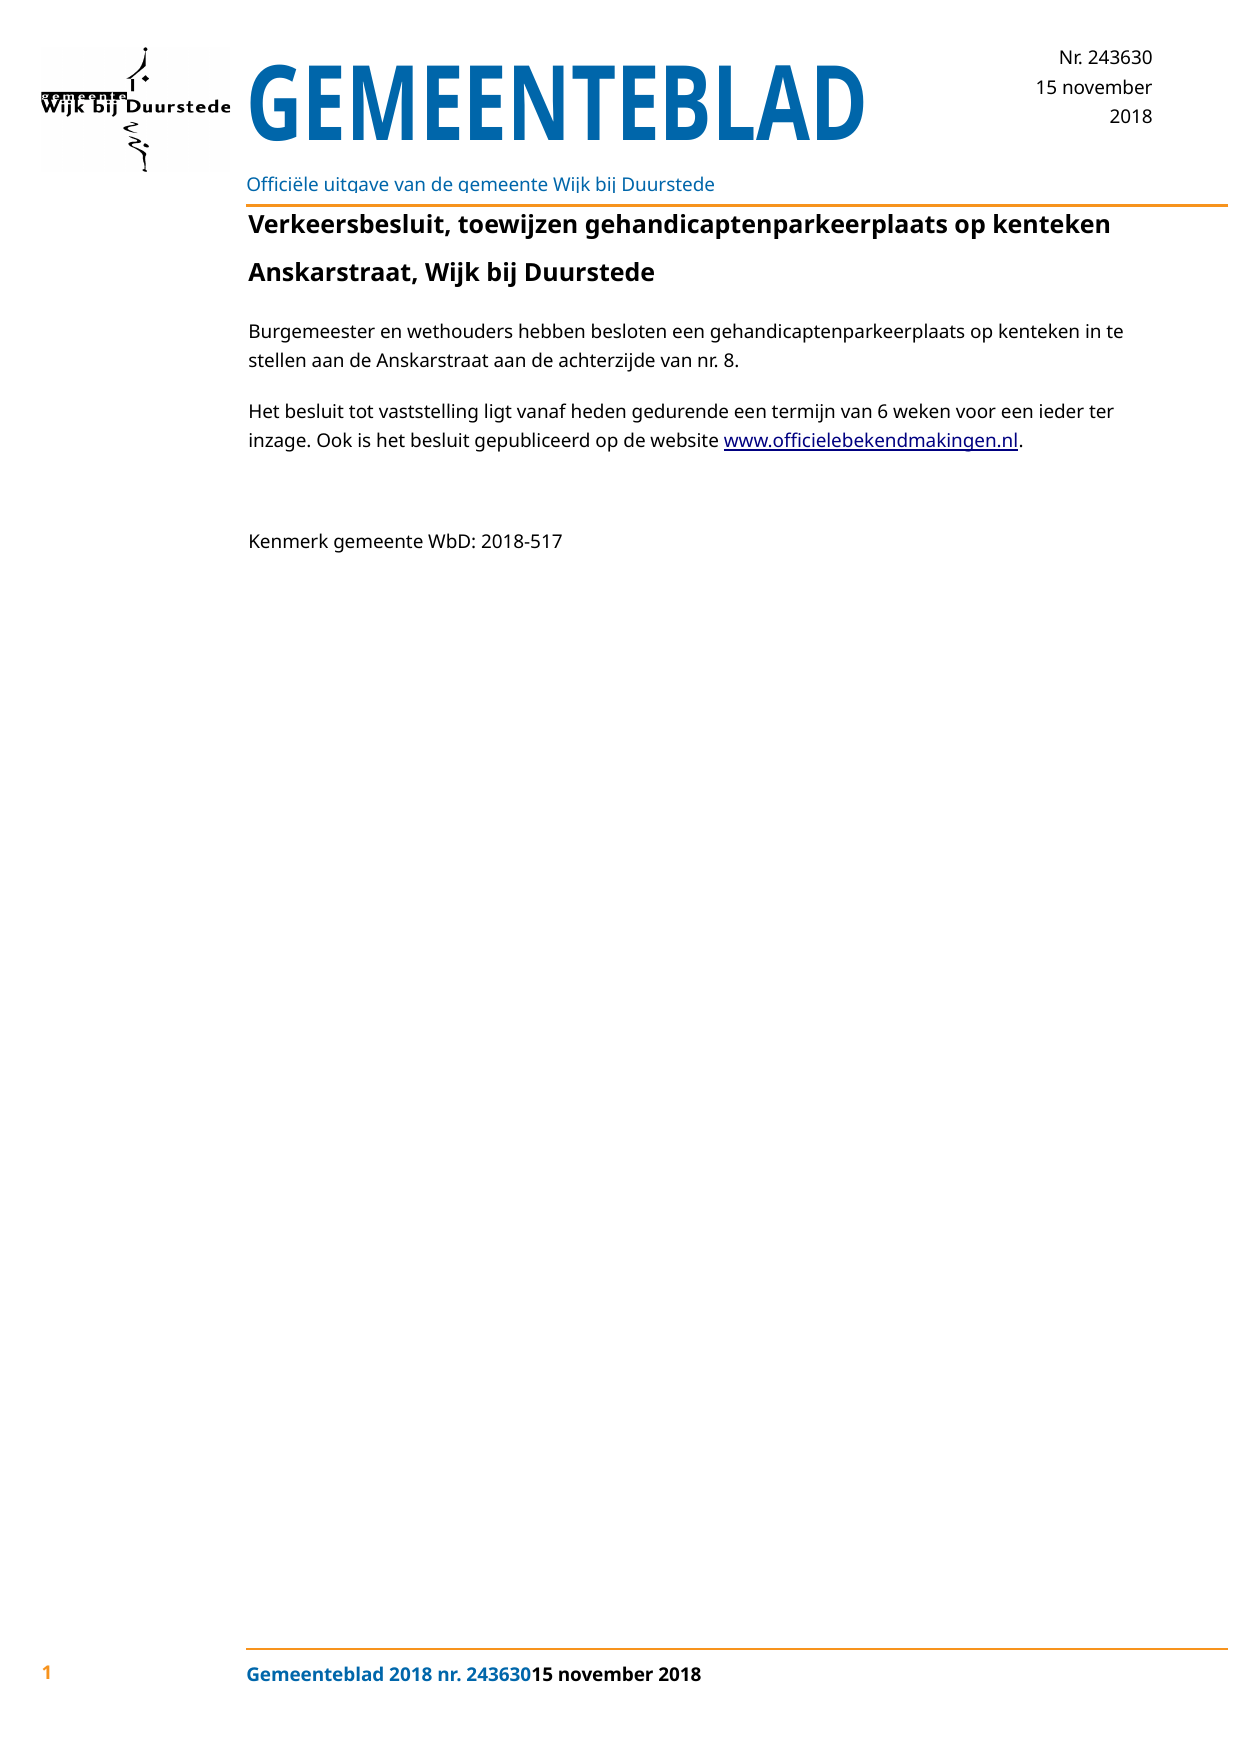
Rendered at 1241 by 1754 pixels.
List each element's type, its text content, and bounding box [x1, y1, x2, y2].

text Burgemeester en wethouders hebben besloten een gehandicaptenparkeerplaats op kenteken in te stellen aan de Anskarstraat aan de achterzijde van nr. 8. [248, 318, 1152, 373]
picture [41, 47, 231, 172]
text Kenmerk gemeente WbD: 2018-517 [248, 528, 1152, 554]
text Het besluit tot vaststelling ligt vanaf heden gedurende een termijn van 6 weken voor een ieder ter inzage. Ook is het besluit gepubliceerd op de website www.officielebekendmakingen.nl. [248, 398, 1152, 453]
text Verkeersbesluit, toewijzen gehandicaptenparkeerplaats op kenteken Anskarstraat, Wijk bij Duurstede [248, 207, 1152, 288]
